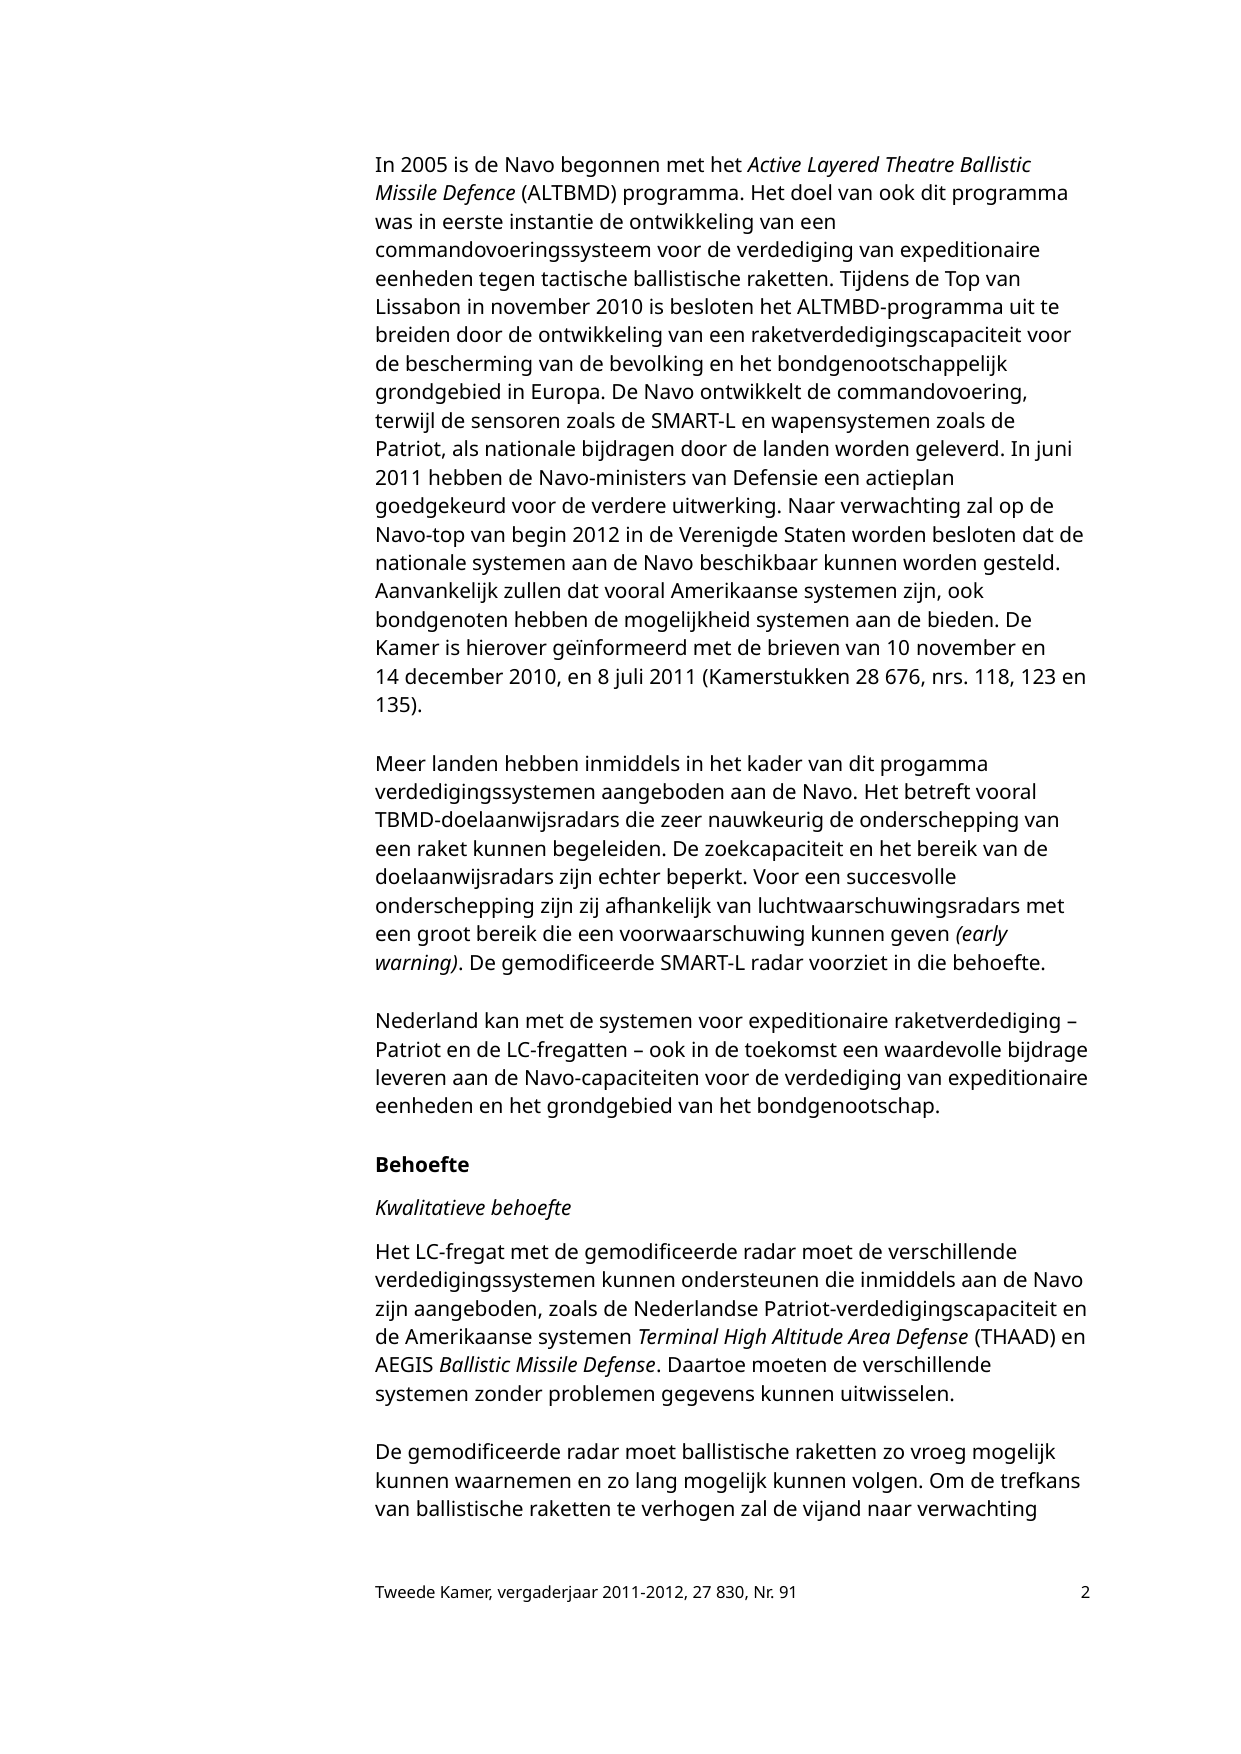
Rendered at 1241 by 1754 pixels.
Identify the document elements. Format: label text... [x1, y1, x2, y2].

text Meer landen hebben inmiddels in het kader van dit progamma verdedigingssystemen aangeboden aan de Navo. Het betreft vooral TBMD-doelaanwijsradars die zeer nauwkeurig de onderschepping van een raket kunnen begeleiden. De zoekcapaciteit en het bereik van de doelaanwijsradars zijn echter beperkt. Voor een succesvolle onderschepping zijn zij afhankelijk van luchtwaarschuwingsradars met een groot bereik die een voorwaarschuwing kunnen geven (early warning). De gemodificeerde SMART-L radar voorziet in die behoefte. [375, 749, 1090, 976]
text Nederland kan met de systemen voor expeditionaire raketverdediging – Patriot en de LC-fregatten – ook in de toekomst een waardevolle bijdrage leveren aan de Navo-capaciteiten voor de verdediging van expeditionaire eenheden en het grondgebied van het bondgenootschap. [375, 1006, 1090, 1120]
text In 2005 is de Navo begonnen met het Active Layered Theatre Ballistic Missile Defence (ALTBMD) programma. Het doel van ook dit programma was in eerste instantie de ontwikkeling van een commandovoeringssysteem voor de verdediging van expeditionaire eenheden tegen tactische ballistische raketten. Tijdens de Top van Lissabon in november 2010 is besloten het ALTMBD-programma uit te breiden door de ontwikkeling van een raketverdedigingscapaciteit voor de bescherming van de bevolking en het bondgenootschappelijk grondgebied in Europa. De Navo ontwikkelt de commandovoering, terwijl de sensoren zoals de SMART-L en wapensystemen zoals de Patriot, als nationale bijdragen door de landen worden geleverd. In juni 2011 hebben de Navo-ministers van Defensie een actieplan goedgekeurd voor de verdere uitwerking. Naar verwachting zal op de Navo-top van begin 2012 in de Verenigde Staten worden besloten dat de nationale systemen aan de Navo beschikbaar kunnen worden gesteld. Aanvankelijk zullen dat vooral Amerikaanse systemen zijn, ook bondgenoten hebben de mogelijkheid systemen aan de bieden. De Kamer is hierover geïnformeerd met de brieven van 10 november en 14 december 2010, en 8 juli 2011 (Kamerstukken 28 676, nrs. 118, 123 en 135). [375, 150, 1090, 719]
text De gemodificeerde radar moet ballistische raketten zo vroeg mogelijk kunnen waarnemen en zo lang mogelijk kunnen volgen. Om de trefkans van ballistische raketten te verhogen zal de vijand naar verwachting [375, 1437, 1090, 1523]
text Kwalitatieve behoefte [375, 1193, 1090, 1222]
text Het LC-fregat met de gemodificeerde radar moet de verschillende verdedigingssystemen kunnen ondersteunen die inmiddels aan de Navo zijn aangeboden, zoals de Nederlandse Patriot-verdedigingscapaciteit en de Amerikaanse systemen Terminal High Altitude Area Defense (THAAD) en AEGIS Ballistic Missile Defense. Daartoe moeten de verschillende systemen zonder problemen gegevens kunnen uitwisselen. [375, 1237, 1090, 1407]
text Behoefte [375, 1150, 1090, 1178]
